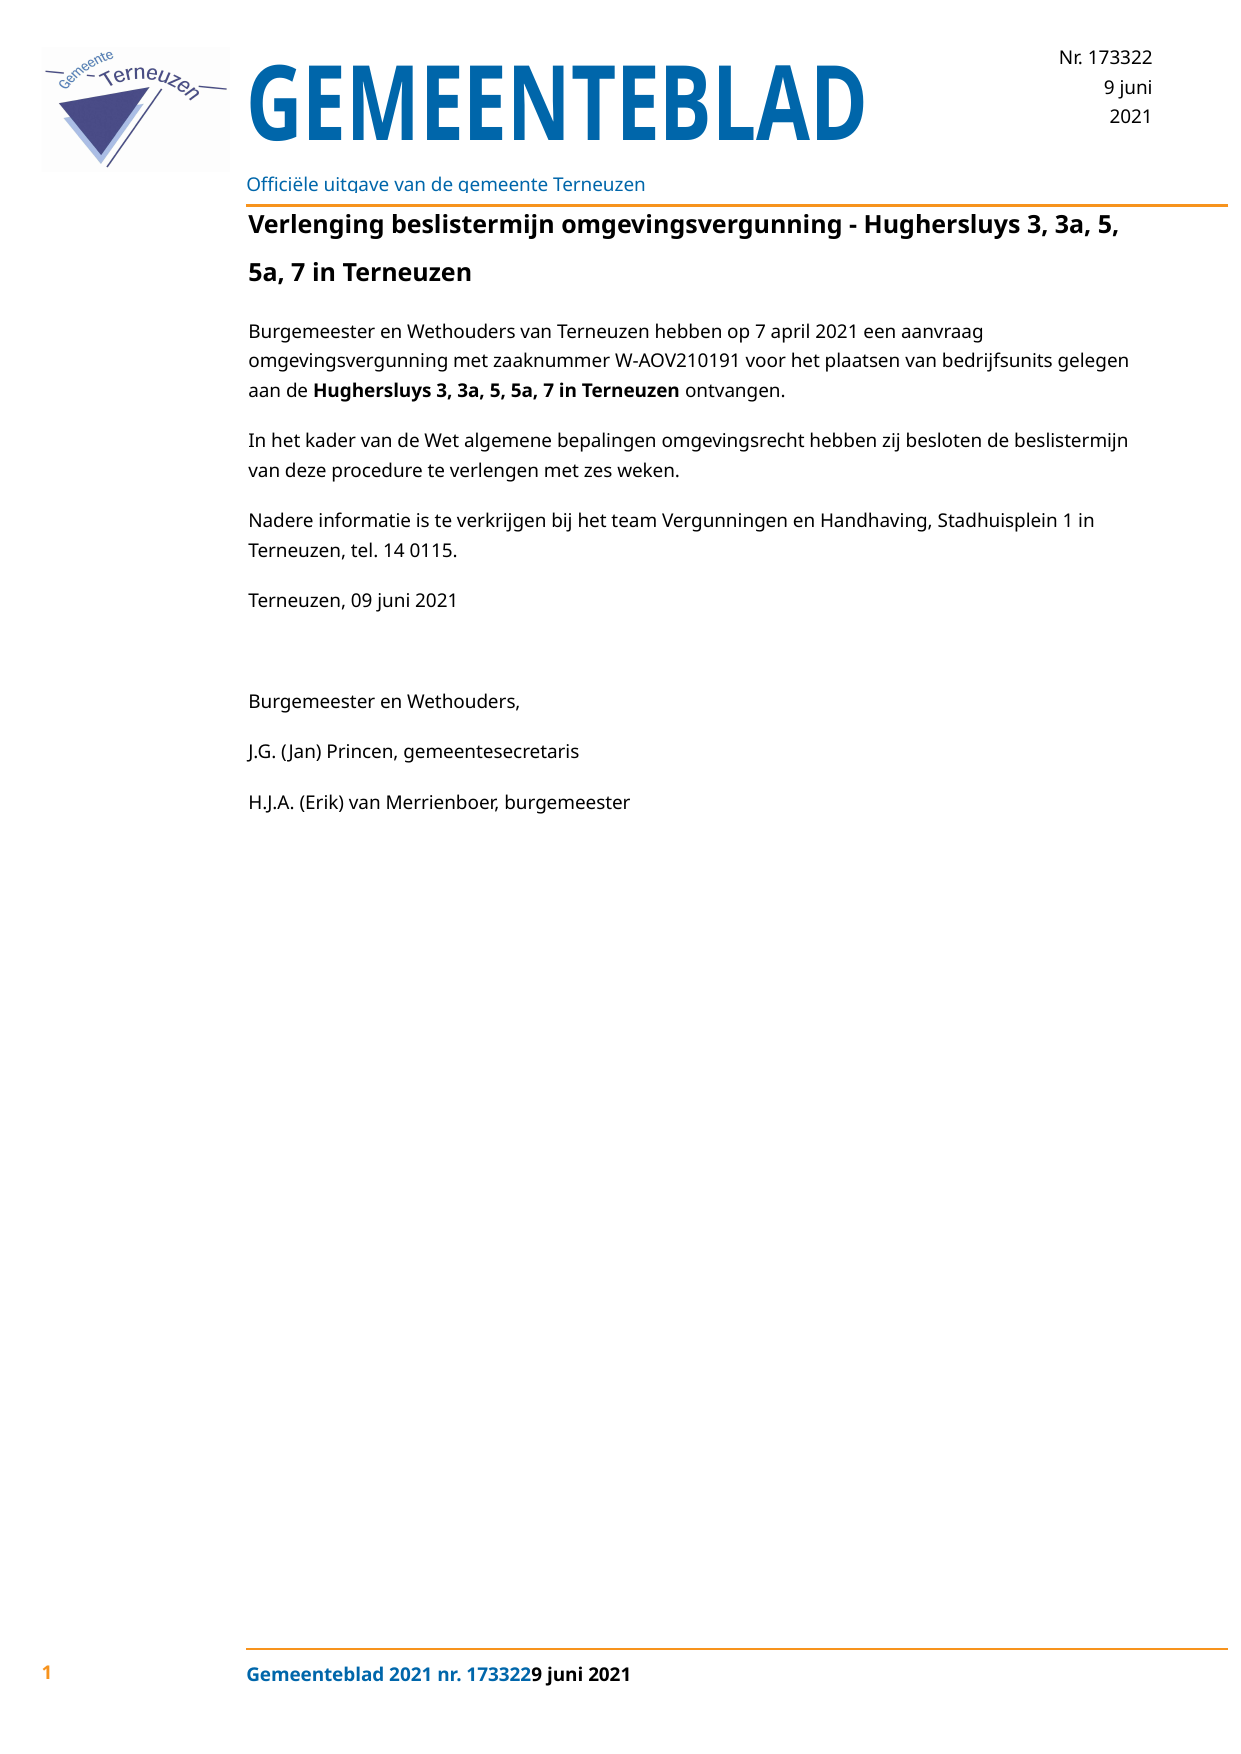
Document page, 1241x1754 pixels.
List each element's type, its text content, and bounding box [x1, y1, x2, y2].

picture [41, 47, 231, 172]
text In het kader van de Wet algemene bepalingen omgevingsrecht hebben zij besloten de beslistermijn van deze procedure te verlengen met zes weken. [248, 427, 1152, 483]
text Verlenging beslistermijn omgevingsvergunning - Hughersluys 3, 3a, 5, 5a, 7 in Terneuzen [248, 207, 1152, 288]
text J.G. (Jan) Princen, gemeentesecretaris [248, 739, 1152, 764]
text Nadere informatie is te verkrijgen bij het team Vergunningen en Handhaving, Stadhuisplein 1 in Terneuzen, tel. 14 0115. [248, 507, 1152, 563]
text Burgemeester en Wethouders van Terneuzen hebben op 7 april 2021 een aanvraag omgevingsvergunning met zaaknummer W-AOV210191 voor het plaatsen van bedrijfsunits gelegen aan de Hughersluys 3, 3a, 5, 5a, 7 in Terneuzen ontvangen. [248, 318, 1152, 403]
text H.J.A. (Erik) van Merrienboer, burgemeester [248, 789, 1152, 815]
text Terneuzen, 09 juni 2021 [248, 587, 1152, 613]
text Burgemeester en Wethouders, [248, 688, 1152, 714]
